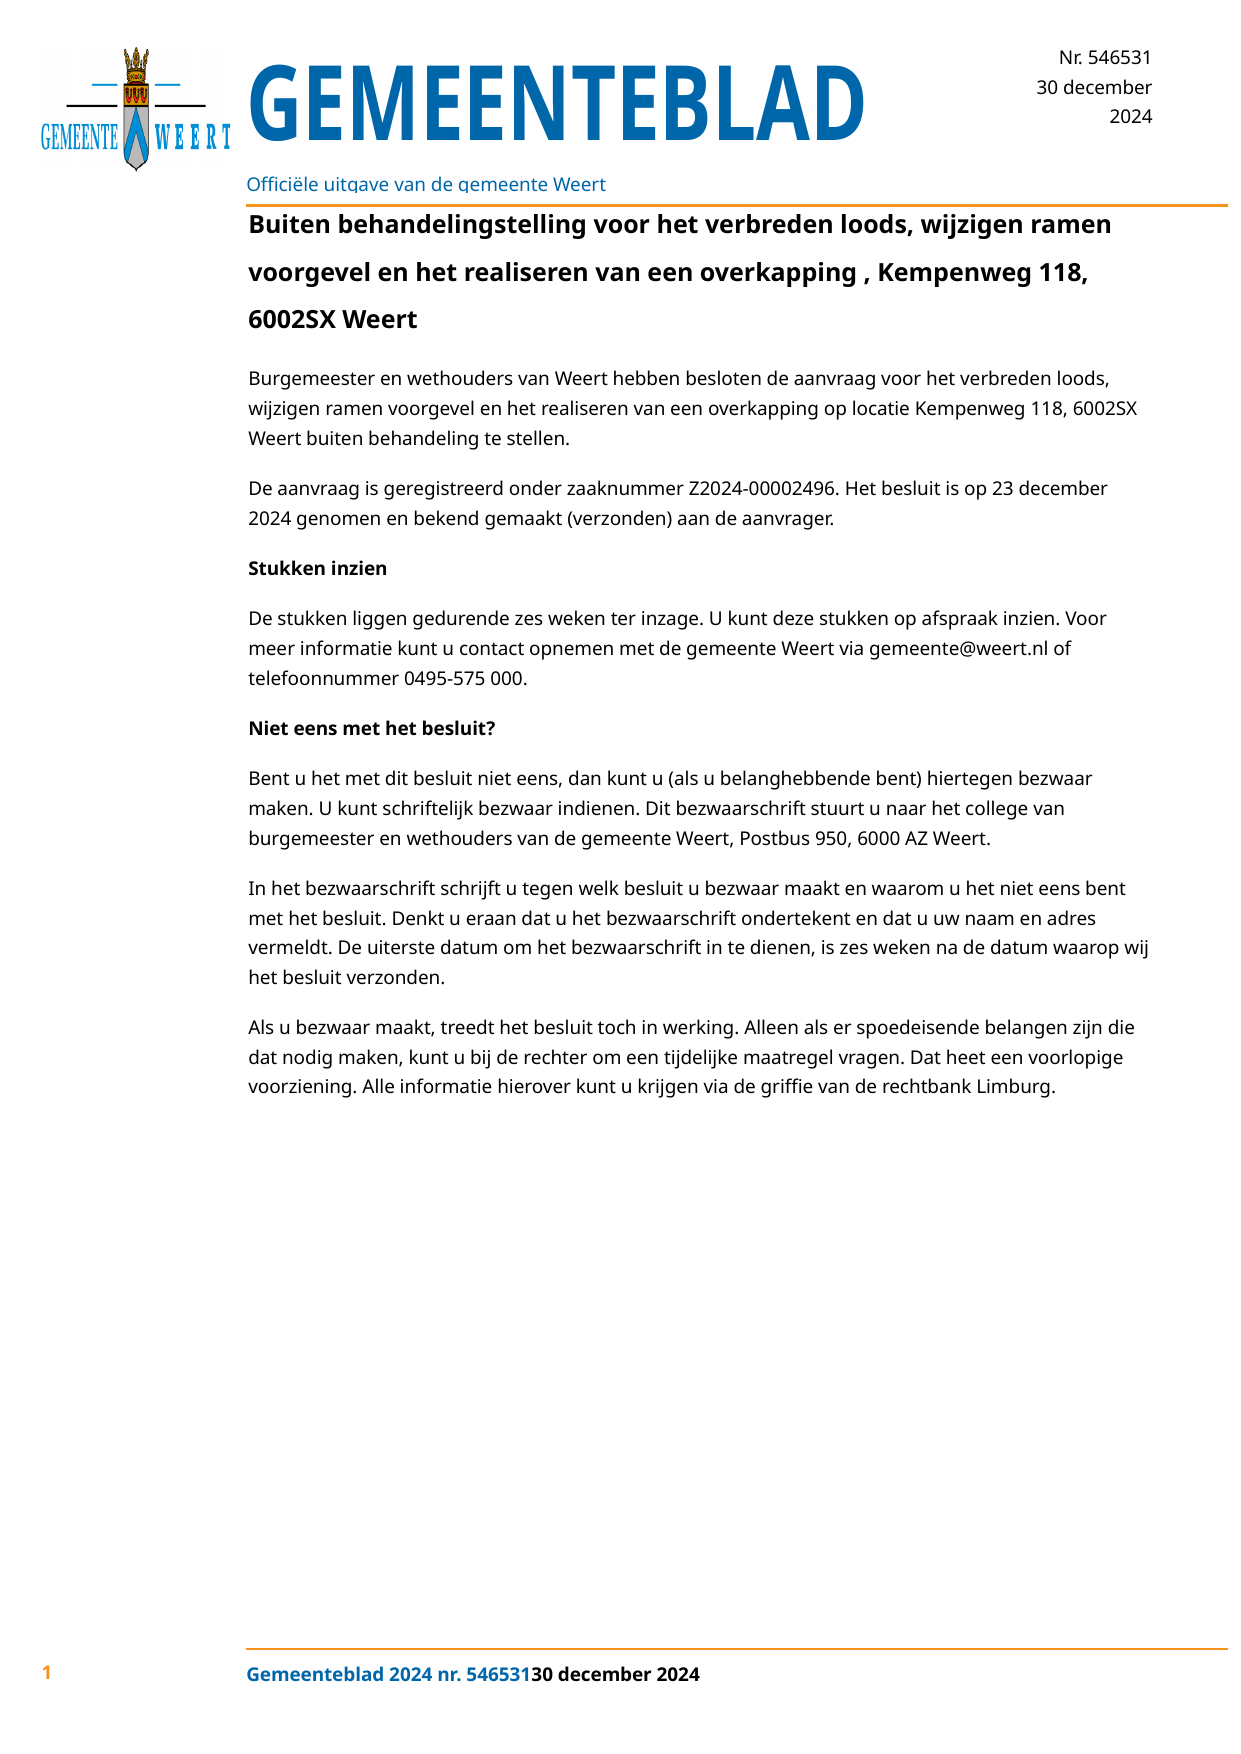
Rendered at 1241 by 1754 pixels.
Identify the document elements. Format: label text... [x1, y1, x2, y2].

text Niet eens met het besluit? [248, 715, 1152, 741]
text De stukken liggen gedurende zes weken ter inzage. U kunt deze stukken op afspraak inzien. Voor meer informatie kunt u contact opnemen met de gemeente Weert via gemeente@weert.nl of telefoonnummer 0495-575 000. [248, 606, 1152, 690]
text De aanvraag is geregistreerd onder zaaknummer Z2024-00002496. Het besluit is op 23 december 2024 genomen en bekend gemaakt (verzonden) aan de aanvrager. [248, 475, 1152, 530]
text In het bezwaarschrift schrijft u tegen welk besluit u bezwaar maakt en waarom u het niet eens bent met het besluit. Denkt u eraan dat u het bezwaarschrift ondertekent en dat u uw naam en adres vermeldt. De uiterste datum om het bezwaarschrift in te dienen, is zes weken na de datum waarop wij het besluit verzonden. [248, 875, 1152, 989]
text Bent u het met dit besluit niet eens, dan kunt u (als u belanghebbende bent) hiertegen bezwaar maken. U kunt schriftelijk bezwaar indienen. Dit bezwaarschrift stuurt u naar het college van burgemeester en wethouders van de gemeente Weert, Postbus 950, 6000 AZ Weert. [248, 766, 1152, 850]
picture [41, 47, 231, 172]
text Stukken inzien [248, 555, 1152, 581]
text Burgemeester en wethouders van Weert hebben besloten de aanvraag voor het verbreden loods, wijzigen ramen voorgevel en het realiseren van een overkapping op locatie Kempenweg 118, 6002SX Weert buiten behandeling te stellen. [248, 366, 1152, 450]
text Buiten behandelingstelling voor het verbreden loods, wijzigen ramen voorgevel en het realiseren van een overkapping , Kempenweg 118, 6002SX Weert [248, 207, 1152, 336]
text Als u bezwaar maakt, treedt het besluit toch in werking. Alleen als er spoedeisende belangen zijn die dat nodig maken, kunt u bij de rechter om een tijdelijke maatregel vragen. Dat heet een voorlopige voorziening. Alle informatie hierover kunt u krijgen via de griffie van de rechtbank Limburg. [248, 1014, 1152, 1099]
